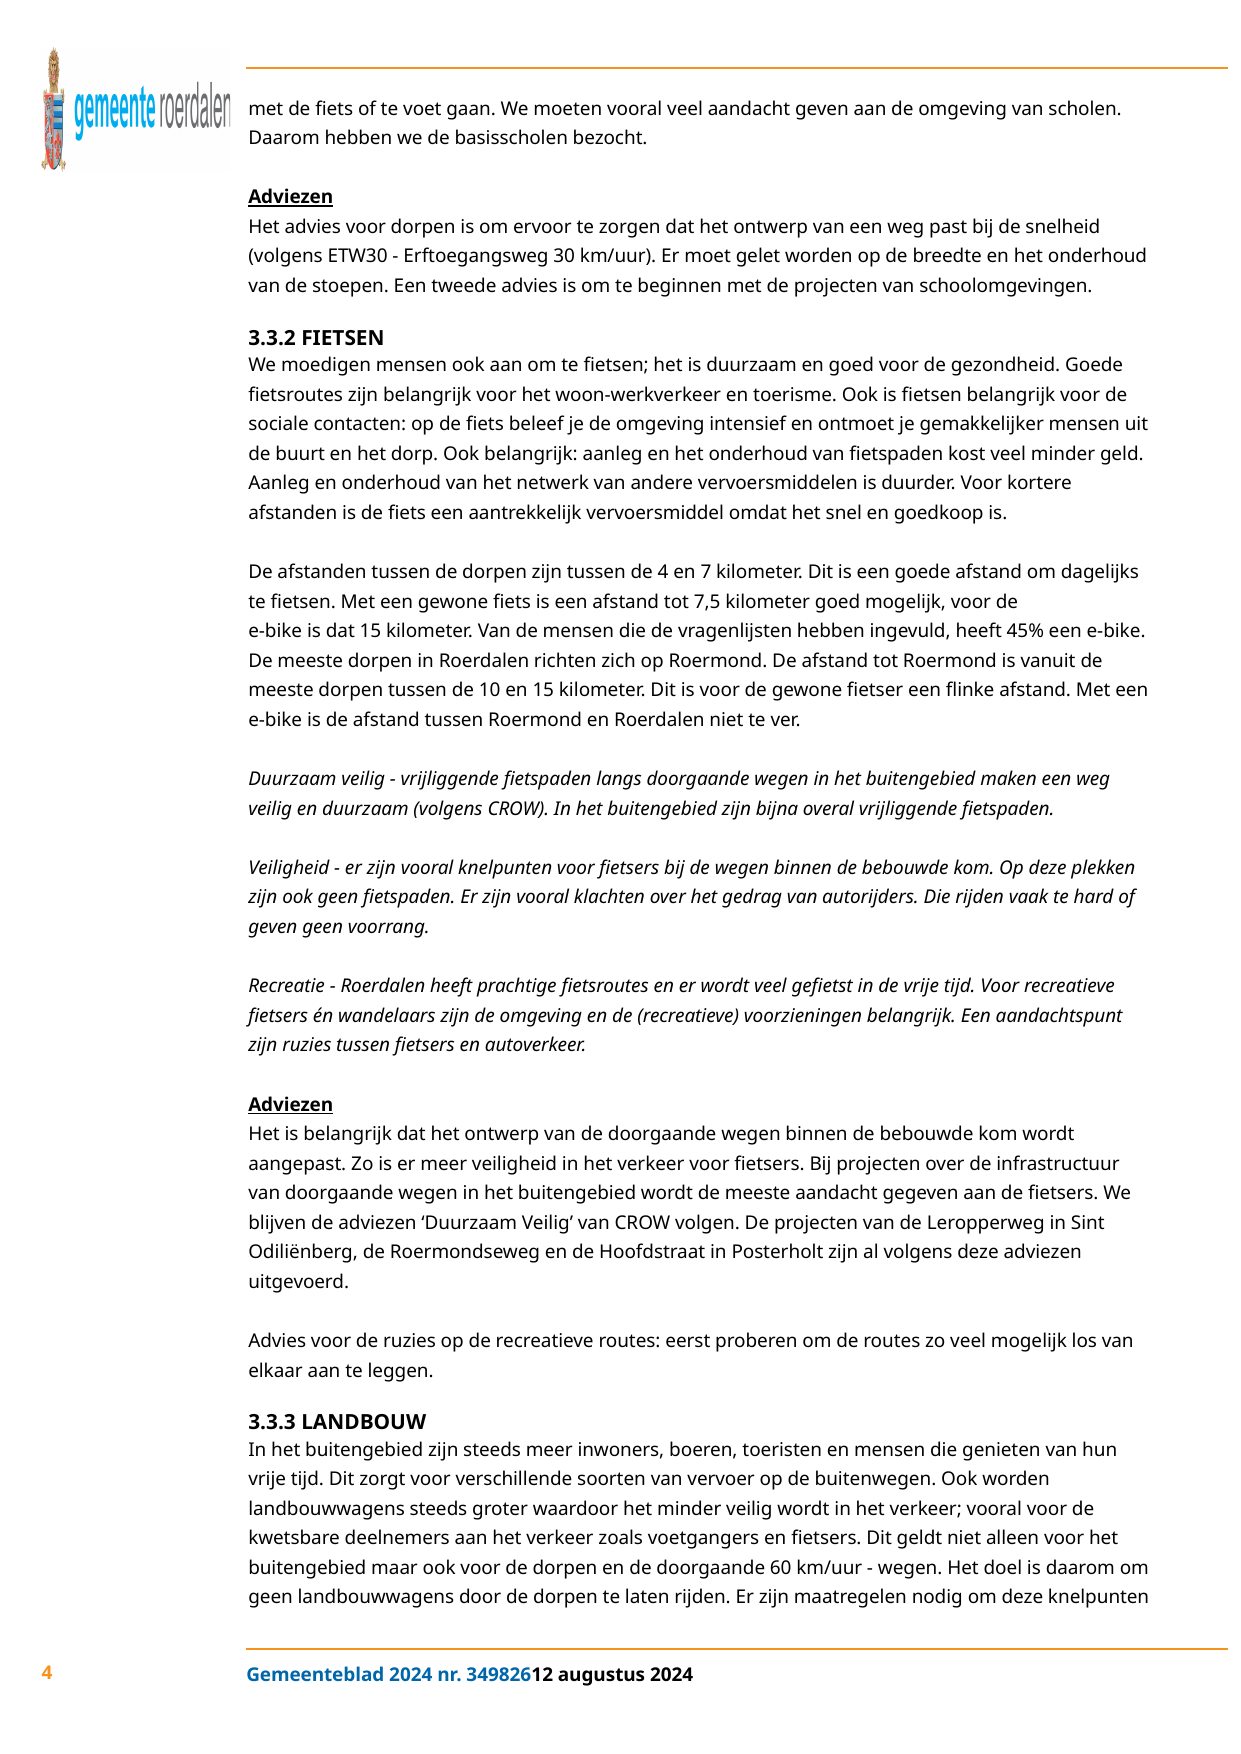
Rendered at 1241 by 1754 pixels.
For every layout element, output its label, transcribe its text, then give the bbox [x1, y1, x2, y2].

text Het is belangrijk dat het ontwerp van de doorgaande wegen binnen de bebouwde kom wordt aangepast. Zo is er meer veiligheid in het verkeer voor fietsers. Bij projecten over de infrastructuur van doorgaande wegen in het buitengebied wordt de meeste aandacht gegeven aan de fietsers. We blijven de adviezen ‘Duurzaam Veilig’ van CROW volgen. De projecten van de Leropperweg in Sint Odiliënberg, de Roermondseweg en de Hoofdstraat in Posterholt zijn al volgens deze adviezen uitgevoerd. [248, 1120, 1152, 1294]
text 3.3.2 FIETSEN [248, 323, 1152, 351]
text We moedigen mensen ook aan om te fietsen; het is duurzaam en goed voor de gezondheid. Goede fietsroutes zijn belangrijk voor het woon-werkverkeer en toerisme. Ook is fietsen belangrijk voor de sociale contacten: op de fiets beleef je de omgeving intensief en ontmoet je gemakkelijker mensen uit de buurt en het dorp. Ook belangrijk: aanleg en het onderhoud van fietspaden kost veel minder geld. Aanleg en onderhoud van het netwerk van andere vervoersmiddelen is duurder. Voor kortere afstanden is de fiets een aantrekkelijk vervoersmiddel omdat het snel en goedkoop is. [248, 351, 1152, 525]
text Recreatie - Roerdalen heeft prachtige fietsroutes en er wordt veel gefietst in de vrije tijd. Voor recreatieve fietsers én wandelaars zijn de omgeving en de (recreatieve) voorzieningen belangrijk. Een aandachtspunt zijn ruzies tussen fietsers en autoverkeer. [248, 972, 1152, 1057]
picture [41, 47, 231, 172]
text Veiligheid - er zijn vooral knelpunten voor fietsers bij de wegen binnen de bebouwde kom. Op deze plekken zijn ook geen fietspaden. Er zijn vooral klachten over het gedrag van autorijders. Die rijden vaak te hard of geven geen voorrang. [248, 854, 1152, 939]
text Advies voor de ruzies op de recreatieve routes: eerst proberen om de routes zo veel mogelijk los van elkaar aan te leggen. [248, 1327, 1152, 1383]
text De afstanden tussen de dorpen zijn tussen de 4 en 7 kilometer. Dit is een goede afstand om dagelijks te fietsen. Met een gewone fiets is een afstand tot 7,5 kilometer goed mogelijk, voor de [248, 558, 1152, 613]
text Adviezen [248, 1091, 1152, 1116]
text 3.3.3 LANDBOUW [248, 1407, 1152, 1436]
text Duurzaam veilig - vrijliggende fietspaden langs doorgaande wegen in het buitengebied maken een weg veilig en duurzaam (volgens CROW). In het buitengebied zijn bijna overal vrijliggende fietspaden. [248, 765, 1152, 821]
text In het buitengebied zijn steeds meer inwoners, boeren, toeristen en mensen die genieten van hun vrije tijd. Dit zorgt voor verschillende soorten van vervoer op de buitenwegen. Ook worden landbouwwagens steeds groter waardoor het minder veilig wordt in het verkeer; vooral voor de kwetsbare deelnemers aan het verkeer zoals voetgangers en fietsers. Dit geldt niet alleen voor het buitengebied maar ook voor de dorpen en de doorgaande 60 km/uur - wegen. Het doel is daarom om geen landbouwwagens door de dorpen te laten rijden. Er zijn maatregelen nodig om deze knelpunten [248, 1436, 1152, 1609]
text e-bike is dat 15 kilometer. Van de mensen die de vragenlijsten hebben ingevuld, heeft 45% een e-bike. De meeste dorpen in Roerdalen richten zich op Roermond. De afstand tot Roermond is vanuit de meeste dorpen tussen de 10 en 15 kilometer. Dit is voor de gewone fietser een flinke afstand. Met een e-bike is de afstand tussen Roermond en Roerdalen niet te ver. [248, 617, 1152, 732]
text Het advies voor dorpen is om ervoor te zorgen dat het ontwerp van een weg past bij de snelheid (volgens ETW30 - Erftoegangsweg 30 km/uur). Er moet gelet worden op de breedte en het onderhoud van de stoepen. Een tweede advies is om te beginnen met de projecten van schoolomgevingen. [248, 213, 1152, 298]
text Adviezen [248, 183, 1152, 209]
text met de fiets of te voet gaan. We moeten vooral veel aandacht geven aan de omgeving van scholen. Daarom hebben we de basisscholen bezocht. [248, 95, 1152, 150]
